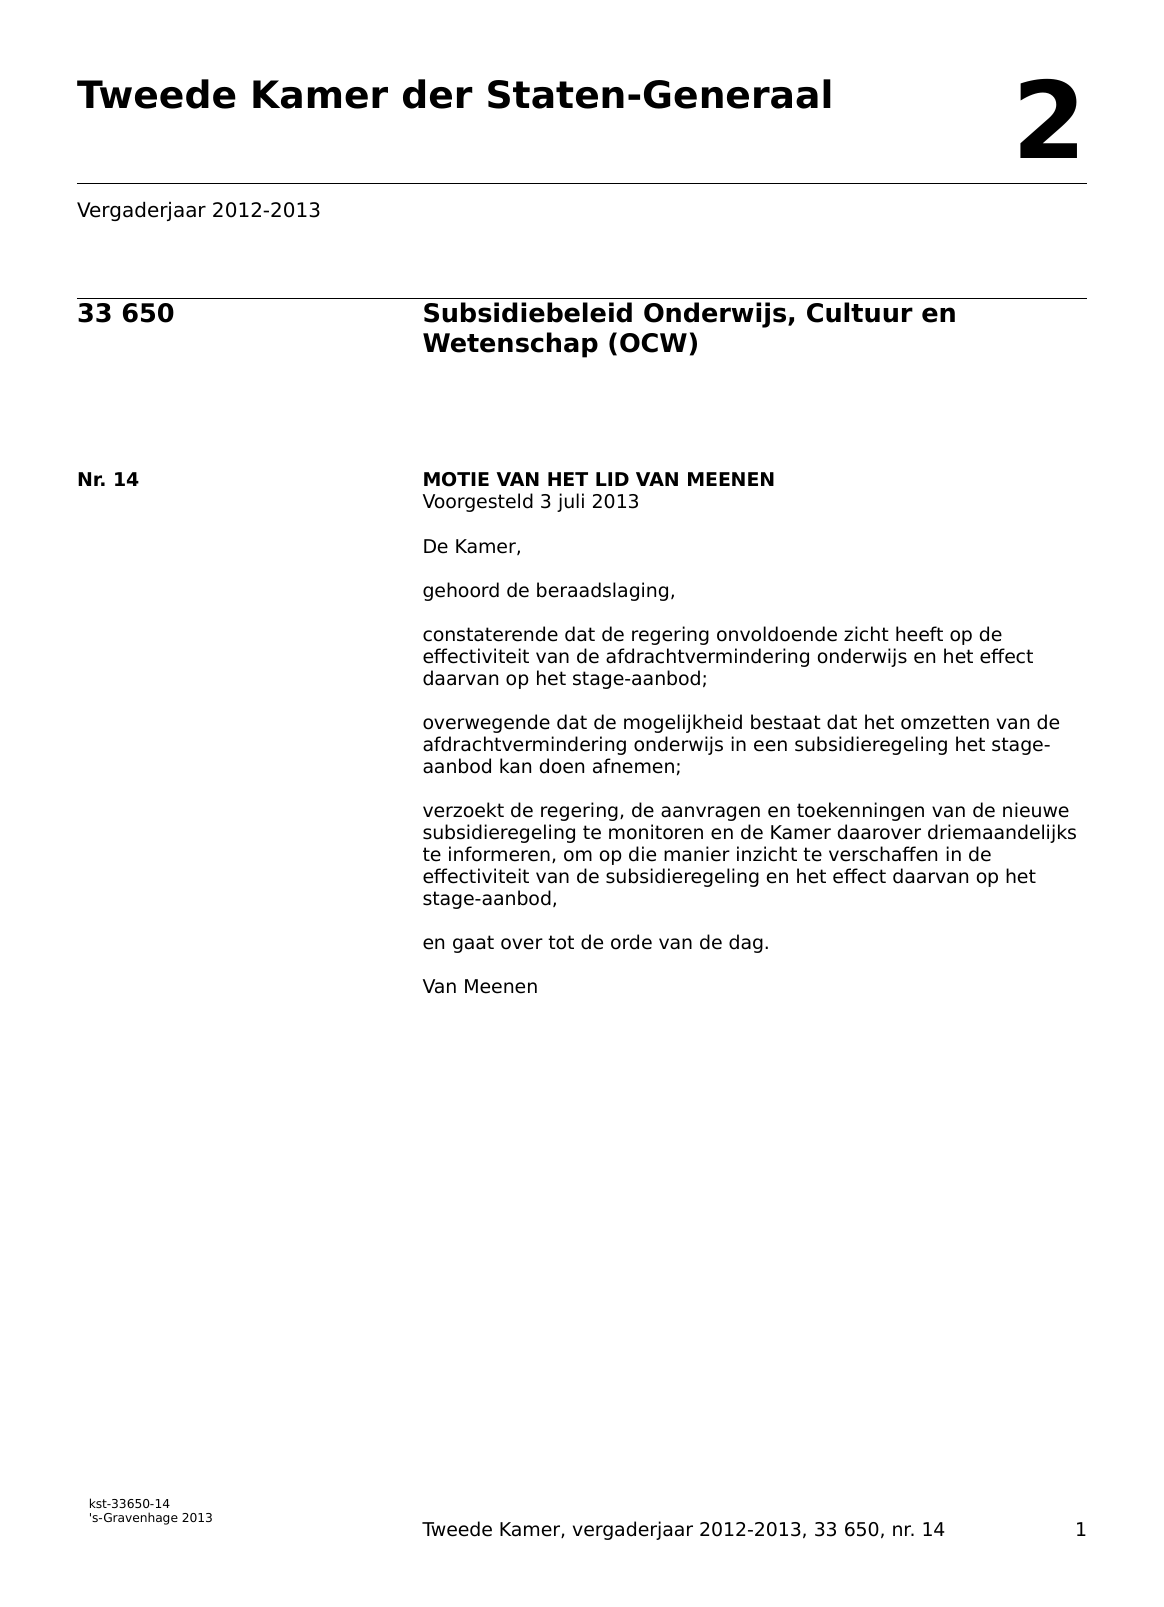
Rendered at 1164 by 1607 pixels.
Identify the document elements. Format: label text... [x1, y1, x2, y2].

text overwegende dat de mogelijkheid bestaat dat het omzetten van de afdrachtvermindering onderwijs in een subsidieregeling het stage-aanbod kan doen afnemen; [422, 712, 1087, 778]
subtitle 33 650 Subsidiebeleid Onderwijs, Cultuur en Wetenschap (OCW) [77, 299, 1087, 358]
text gehoord de beraadslaging, [422, 580, 1087, 602]
text Voorgesteld 3 juli 2013 [422, 491, 1087, 513]
text 's-Gravenhage 2013 [88, 1511, 323, 1525]
text verzoekt de regering, de aanvragen en toekenningen van de nieuwe subsidieregeling te monitoren en de Kamer daarover driemaandelijks te informeren, om op die manier inzicht te verschaffen in de effectiviteit van de subsidieregeling en het effect daarvan op het stage-aanbod, [422, 800, 1087, 910]
subtitle Nr. 14 MOTIE VAN HET LID VAN MEENEN [77, 469, 1087, 491]
table_header 2 [886, 59, 1087, 183]
table_header Tweede Kamer der Staten-Generaal [77, 59, 886, 183]
text constaterende dat de regering onvoldoende zicht heeft op de effectiviteit van de afdrachtvermindering onderwijs en het effect daarvan op het stage-aanbod; [422, 624, 1087, 690]
table_cell Vergaderjaar 2012-2013 [77, 184, 1087, 298]
text Van Meenen [422, 976, 1087, 998]
text kst-33650-14 [88, 1497, 323, 1511]
text en gaat over tot de orde van de dag. [422, 932, 1087, 954]
text De Kamer, [422, 536, 1087, 557]
